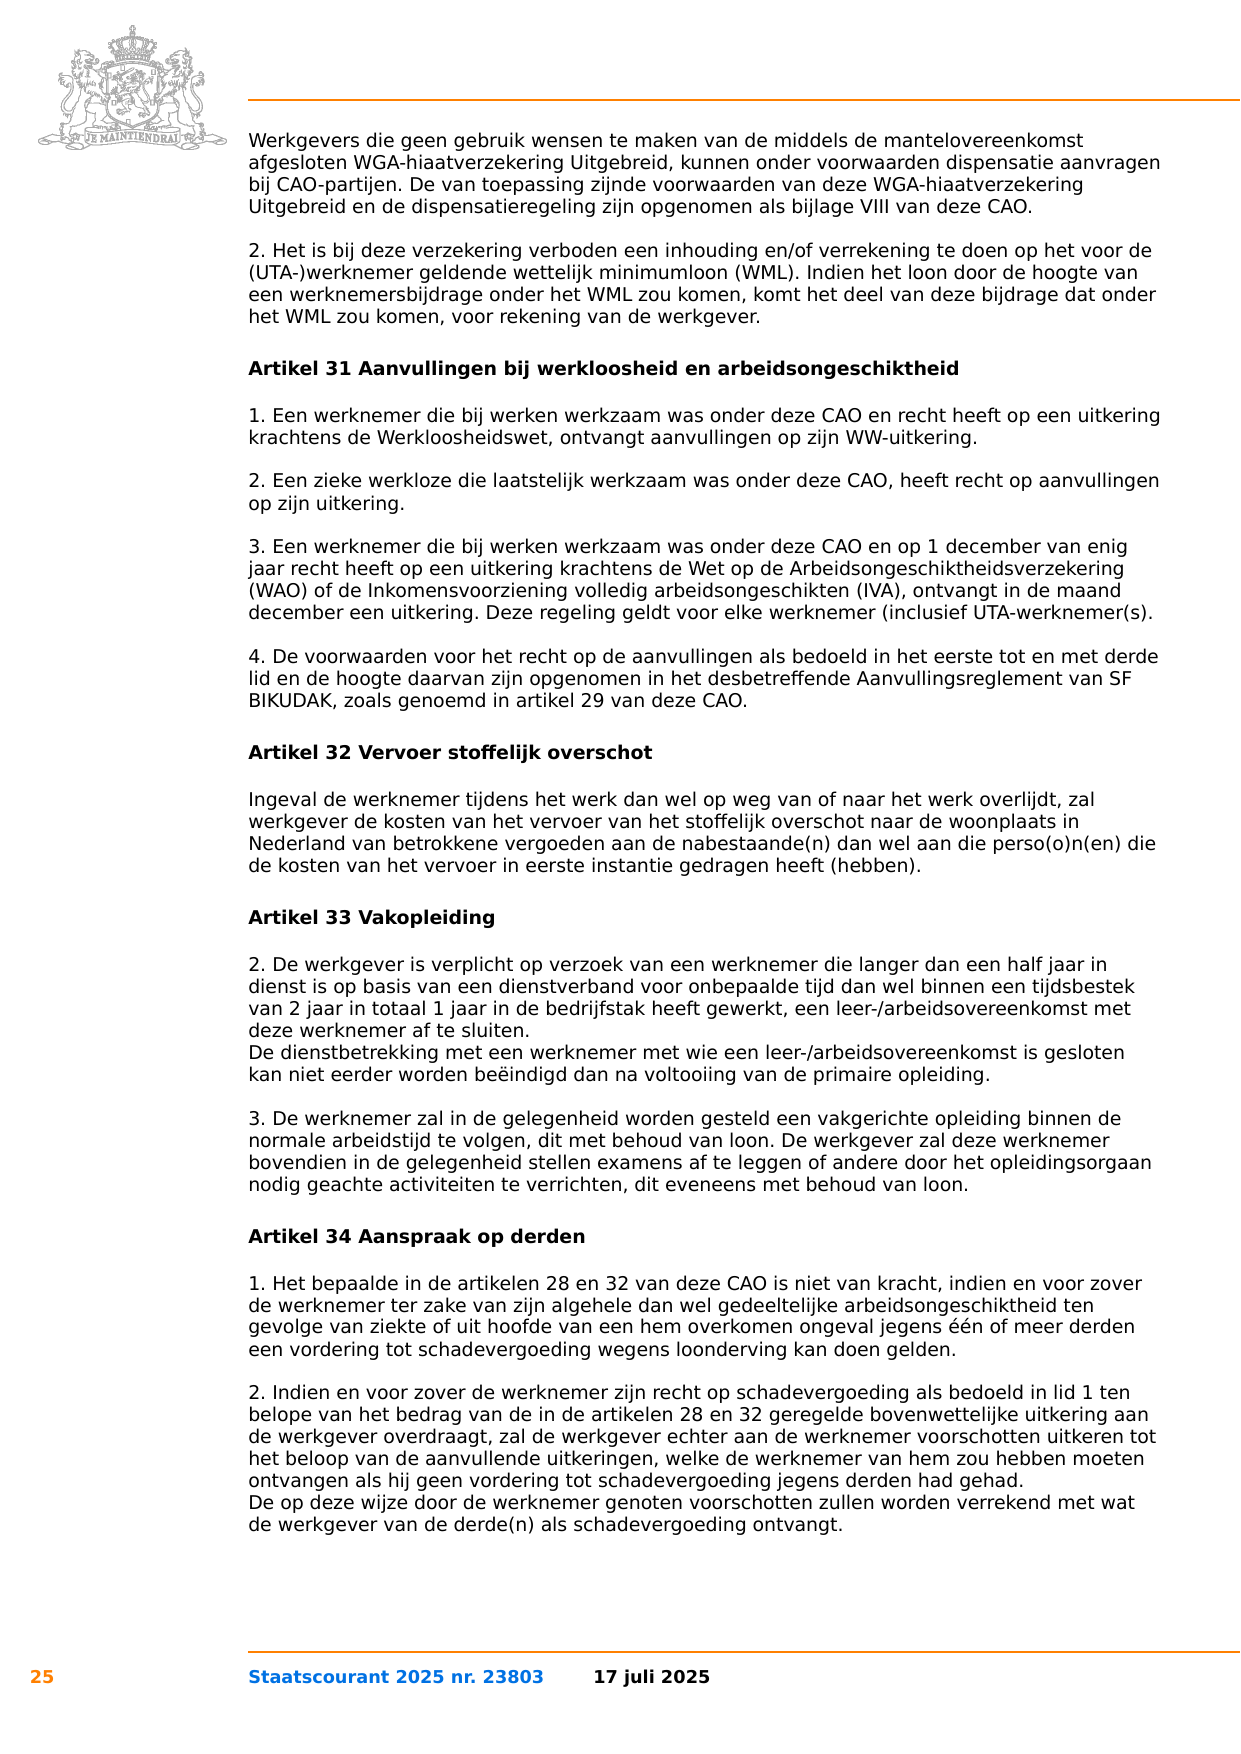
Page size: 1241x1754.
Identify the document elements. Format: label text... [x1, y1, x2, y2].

text 3. Een werknemer die bij werken werkzaam was onder deze CAO en op 1 december van enig jaar recht heeft op een uitkering krachtens de Wet op de Arbeidsongeschiktheidsverzekering (WAO) of de Inkomensvoorziening volledig arbeidsongeschikten (IVA), ontvangt in de maand december een uitkering. Deze regeling geldt voor elke werknemer (inclusief UTA-werknemer(s). [248, 536, 1163, 624]
text 1. Het bepaalde in de artikelen 28 en 32 van deze CAO is niet van kracht, indien en voor zover de werknemer ter zake van zijn algehele dan wel gedeeltelijke arbeidsongeschiktheid ten gevolge van ziekte of uit hoofde van een hem overkomen ongeval jegens één of meer derden een vordering tot schadevergoeding wegens loonderving kan doen gelden. [248, 1272, 1163, 1360]
text 1. Een werknemer die bij werken werkzaam was onder deze CAO en recht heeft op een uitkering krachtens de Werkloosheidswet, ontvangt aanvullingen op zijn WW-uitkering. [248, 404, 1163, 448]
text De op deze wijze door de werknemer genoten voorschotten zullen worden verrekend met wat de werkgever van de derde(n) als schadevergoeding ontvangt. [248, 1492, 1163, 1536]
text 2. Een zieke werkloze die laatstelijk werkzaam was onder deze CAO, heeft recht op aanvullingen op zijn uitkering. [248, 470, 1163, 514]
text 2. Indien en voor zover de werknemer zijn recht op schadevergoeding als bedoeld in lid 1 ten belope van het bedrag van de in de artikelen 28 en 32 geregelde bovenwettelijke uitkering aan de werkgever overdraagt, zal de werkgever echter aan de werknemer voorschotten uitkeren tot het beloop van de aanvullende uitkeringen, welke de werknemer van hem zou hebben moeten ontvangen als hij geen vordering tot schadevergoeding jegens derden had gehad. [248, 1382, 1163, 1492]
subtitle Artikel 32 Vervoer stoffelijk overschot [248, 742, 1163, 764]
subtitle Artikel 33 Vakopleiding [248, 907, 1163, 929]
subtitle Artikel 34 Aanspraak op derden [248, 1226, 1163, 1247]
text 3. De werknemer zal in de gelegenheid worden gesteld een vakgerichte opleiding binnen de normale arbeidstijd te volgen, dit met behoud van loon. De werkgever zal deze werknemer bovendien in de gelegenheid stellen examens af te leggen of andere door het opleidingsorgaan nodig geachte activiteiten te verrichten, dit eveneens met behoud van loon. [248, 1108, 1163, 1196]
picture [38, 25, 227, 150]
text Ingeval de werknemer tijdens het werk dan wel op weg van of naar het werk overlijdt, zal werkgever de kosten van het vervoer van het stoffelijk overschot naar de woonplaats in Nederland van betrokkene vergoeden aan de nabestaande(n) dan wel aan die perso(o)n(en) die de kosten van het vervoer in eerste instantie gedragen heeft (hebben). [248, 789, 1163, 877]
subtitle Artikel 31 Aanvullingen bij werkloosheid en arbeidsongeschiktheid [248, 358, 1163, 379]
text 4. De voorwaarden voor het recht op de aanvullingen als bedoeld in het eerste tot en met derde lid en de hoogte daarvan zijn opgenomen in het desbetreffende Aanvullingsreglement van SF BIKUDAK, zoals genoemd in artikel 29 van deze CAO. [248, 646, 1163, 712]
text Werkgevers die geen gebruik wensen te maken van de middels de mantelovereenkomst afgesloten WGA-hiaatverzekering Uitgebreid, kunnen onder voorwaarden dispensatie aanvragen bij CAO-partijen. De van toepassing zijnde voorwaarden van deze WGA-hiaatverzekering Uitgebreid en de dispensatieregeling zijn opgenomen als bijlage VIII van deze CAO. [248, 130, 1163, 218]
text 2. Het is bij deze verzekering verboden een inhouding en/of verrekening te doen op het voor de (UTA-)werknemer geldende wettelijk minimumloon (WML). Indien het loon door de hoogte van een werknemersbijdrage onder het WML zou komen, komt het deel van deze bijdrage dat onder het WML zou komen, voor rekening van de werkgever. [248, 240, 1163, 328]
text 2. De werkgever is verplicht op verzoek van een werknemer die langer dan een half jaar in dienst is op basis van een dienstverband voor onbepaalde tijd dan wel binnen een tijdsbestek van 2 jaar in totaal 1 jaar in de bedrijfstak heeft gewerkt, een leer-/arbeidsovereenkomst met deze werknemer af te sluiten. [248, 954, 1163, 1042]
text De dienstbetrekking met een werknemer met wie een leer-/arbeidsovereenkomst is gesloten kan niet eerder worden beëindigd dan na voltooiing van de primaire opleiding. [248, 1042, 1163, 1086]
